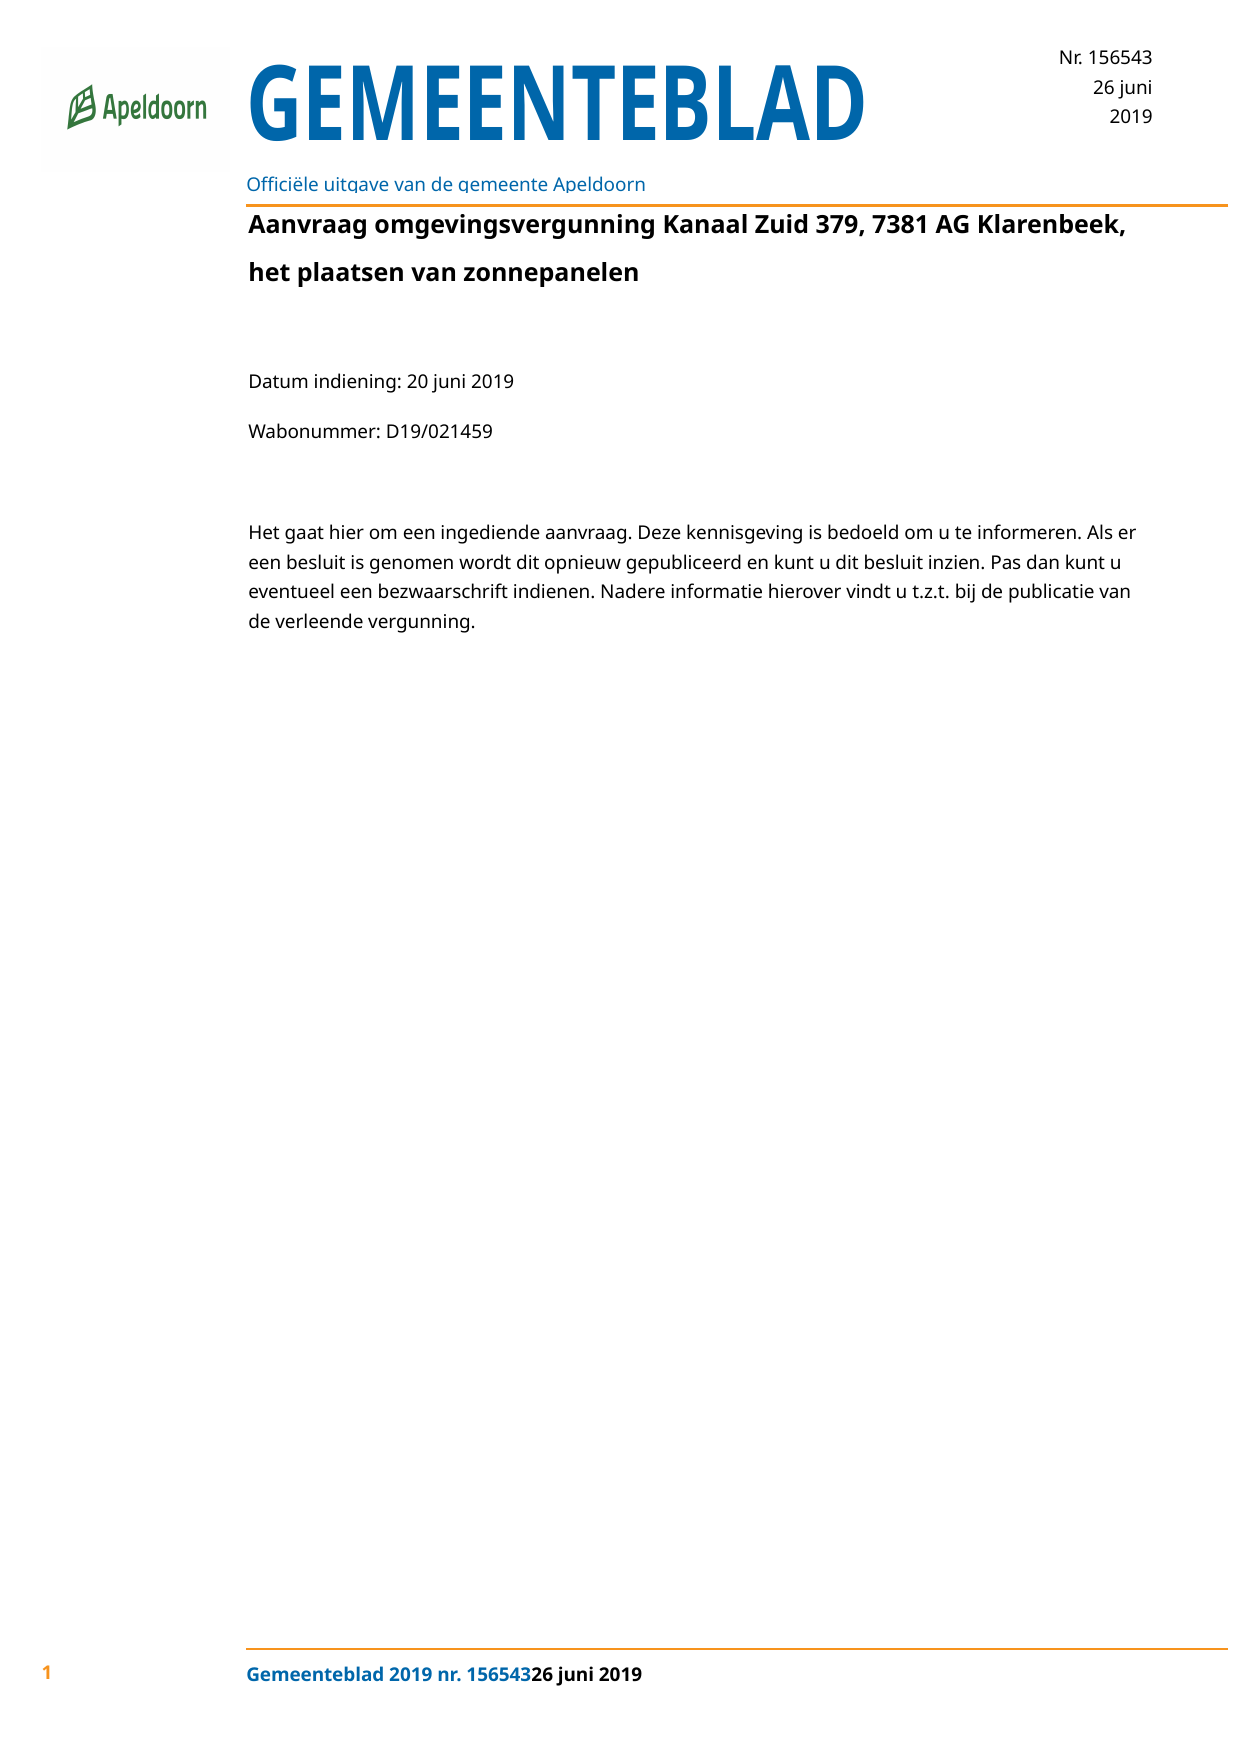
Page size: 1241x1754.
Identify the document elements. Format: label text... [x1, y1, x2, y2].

text Datum indiening: 20 juni 2019 [248, 368, 1152, 394]
text Wabonummer: D19/021459 [248, 419, 1152, 444]
text Aanvraag omgevingsvergunning Kanaal Zuid 379, 7381 AG Klarenbeek, het plaatsen van zonnepanelen [248, 207, 1152, 288]
picture [41, 47, 231, 172]
text Het gaat hier om een ingediende aanvraag. Deze kennisgeving is bedoeld om u te informeren. Als er een besluit is genomen wordt dit opnieuw gepubliceerd en kunt u dit besluit inzien. Pas dan kunt u eventueel een bezwaarschrift indienen. Nadere informatie hierover vindt u t.z.t. bij de publicatie van de verleende vergunning. [248, 519, 1152, 634]
